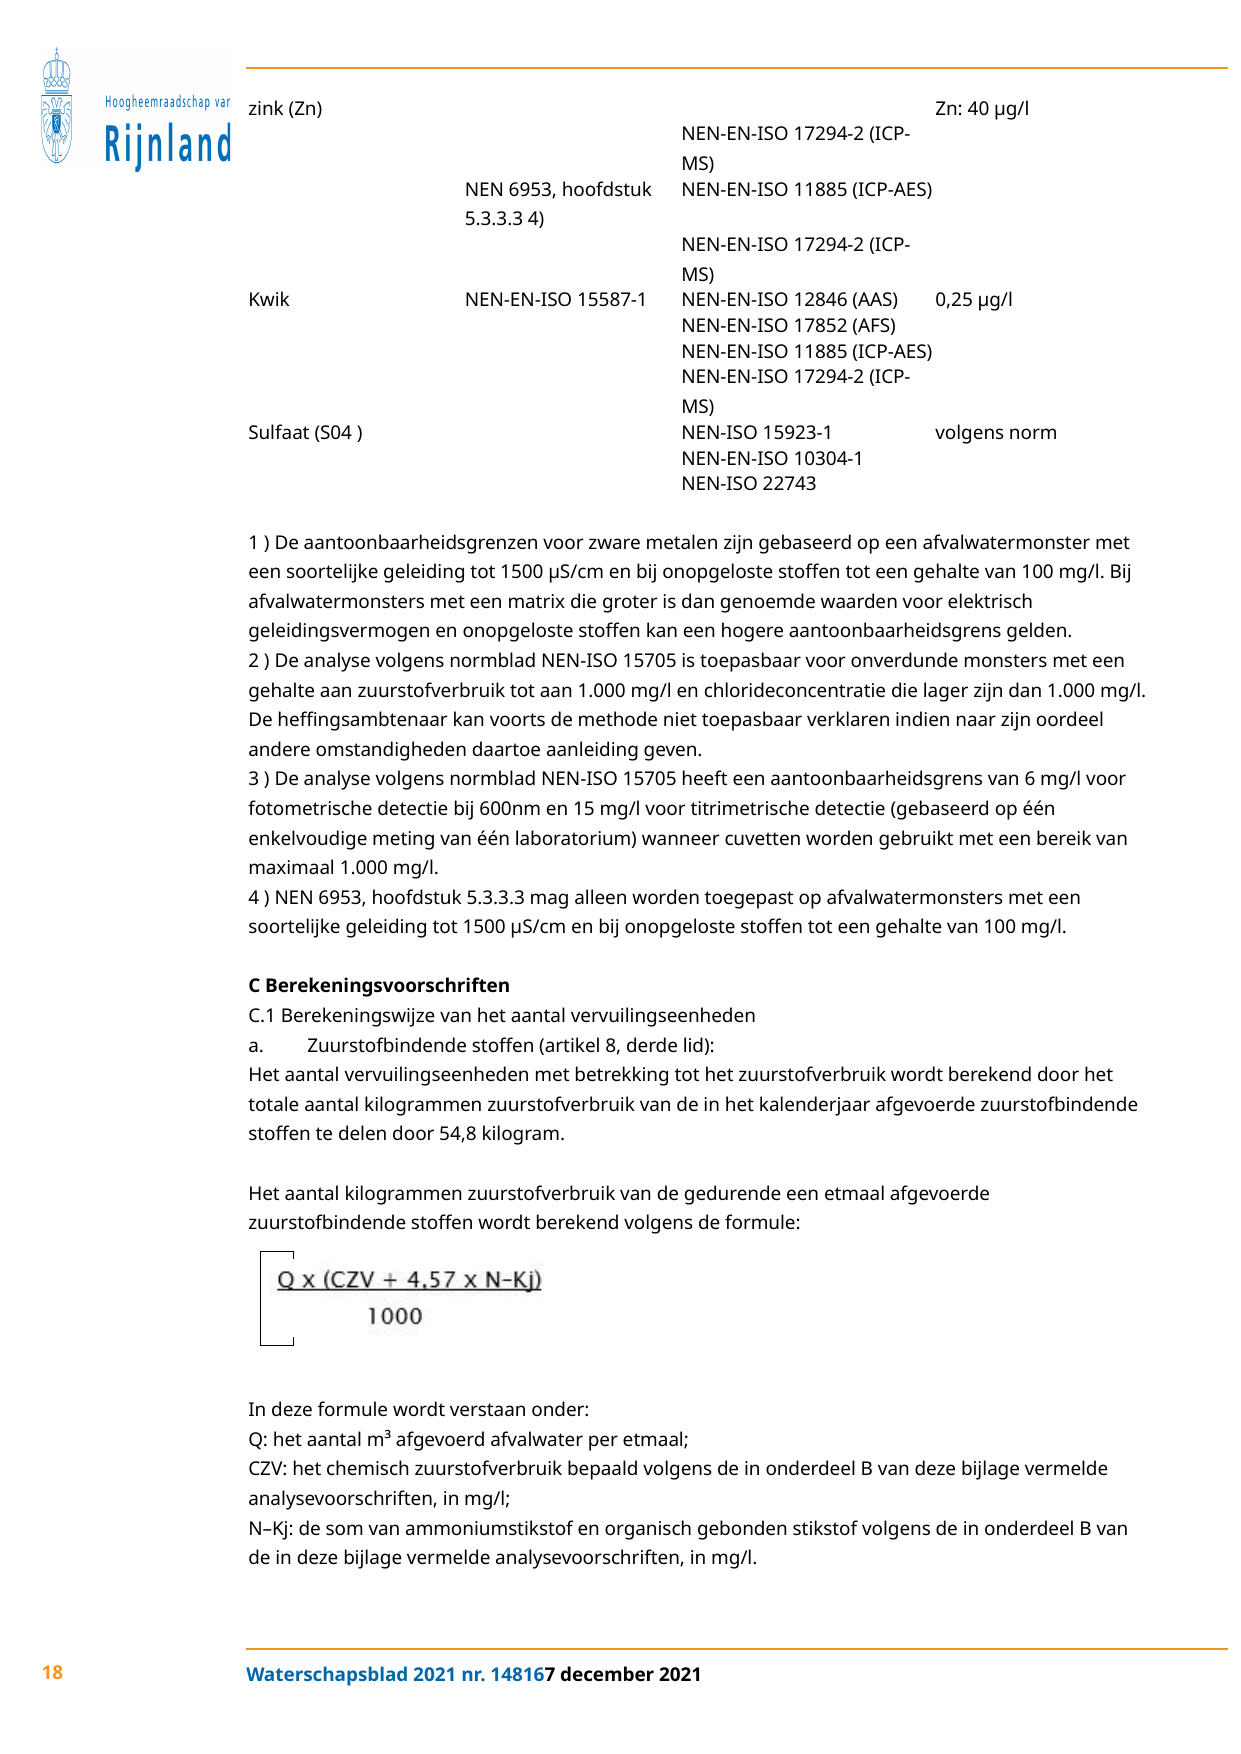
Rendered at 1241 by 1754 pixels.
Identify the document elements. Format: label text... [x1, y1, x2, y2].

table_cell NEN-ISO 15923-1 [681, 419, 935, 445]
text In deze formule wordt verstaan onder: [248, 1396, 1152, 1422]
table_cell [465, 470, 681, 496]
table_cell [248, 176, 464, 231]
table_cell [248, 231, 464, 286]
table_cell NEN-EN-ISO 17294-2 (ICP-MS) [681, 121, 935, 176]
table_cell volgens norm [935, 419, 1152, 445]
picture [41, 47, 231, 172]
table_cell NEN-EN-ISO 17294-2 (ICP-MS) [681, 364, 935, 419]
table_cell [935, 231, 1152, 286]
text C.1 Berekeningswijze van het aantal vervuilingseenheden [248, 1002, 1152, 1028]
table_cell [935, 338, 1152, 364]
text 2 ) De analyse volgens normblad NEN-ISO 15705 is toepasbaar voor onverdunde monsters met een gehalte aan zuurstofverbruik tot aan 1.000 mg/l en chlorideconcentratie die lager zijn dan 1.000 mg/l. De heffingsambtenaar kan voorts de methode niet toepasbaar verklaren indien naar zijn oordeel andere omstandigheden daartoe aanleiding geven. [248, 647, 1152, 762]
table_cell [465, 419, 681, 445]
table_cell 0,25 µg/l [935, 286, 1152, 312]
table_cell [248, 445, 464, 470]
table_cell [248, 312, 464, 338]
table_cell NEN-EN-ISO 11885 (ICP-AES) [681, 176, 935, 231]
text Het aantal vervuilingseenheden met betrekking tot het zuurstofverbruik wordt berekend door het totale aantal kilogrammen zuurstofverbruik van de in het kalenderjaar afgevoerde zuurstofbindende stoffen te delen door 54,8 kilogram. [248, 1061, 1152, 1146]
table_cell [465, 95, 681, 121]
table_cell [465, 121, 681, 176]
text N–Kj: de som van ammoniumstikstof en organisch gebonden stikstof volgens de in onderdeel B van de in deze bijlage vermelde analysevoorschriften, in mg/l. [248, 1515, 1152, 1570]
table_cell [465, 364, 681, 419]
table_cell [935, 470, 1152, 496]
table_cell Sulfaat (S04 ) [248, 419, 464, 445]
table_cell [935, 121, 1152, 176]
table_cell [935, 445, 1152, 470]
text Q: het aantal m³ afgevoerd afvalwater per etmaal; [248, 1426, 1152, 1452]
table_cell [248, 338, 464, 364]
text C Berekeningsvoorschriften [248, 973, 1152, 998]
picture [268, 1259, 550, 1337]
table_cell NEN-EN-ISO 17294-2 (ICP-MS) [681, 231, 935, 286]
table_cell NEN-EN-ISO 17852 (AFS) [681, 312, 935, 338]
text Het aantal kilogrammen zuurstofverbruik van de gedurende een etmaal afgevoerde zuurstofbindende stoffen wordt berekend volgens de formule: [248, 1180, 1152, 1235]
text 1 ) De aantoonbaarheidsgrenzen voor zware metalen zijn gebaseerd op een afvalwatermonster met een soortelijke geleiding tot 1500 μS/cm en bij onopgeloste stoffen tot een gehalte van 100 mg/l. Bij afvalwatermonsters met een matrix die groter is dan genoemde waarden voor elektrisch geleidingsvermogen en onopgeloste stoffen kan een hogere aantoonbaarheidsgrens gelden. [248, 529, 1152, 643]
table_cell NEN 6953, hoofdstuk 5.3.3.3 4) [465, 176, 681, 231]
text 3 ) De analyse volgens normblad NEN-ISO 15705 heeft een aantoonbaarheidsgrens van 6 mg/l voor fotometrische detectie bij 600nm en 15 mg/l voor titrimetrische detectie (gebaseerd op één enkelvoudige meting van één laboratorium) wanneer cuvetten worden gebruikt met een bereik van maximaal 1.000 mg/l. [248, 766, 1152, 880]
table_cell Kwik [248, 286, 464, 312]
table_cell [935, 312, 1152, 338]
table_cell NEN-EN-ISO 10304-1 [681, 445, 935, 470]
table_cell zink (Zn) [248, 95, 464, 121]
table_cell NEN-EN-ISO 12846 (AAS) [681, 286, 935, 312]
table_cell [465, 445, 681, 470]
text 4 ) NEN 6953, hoofdstuk 5.3.3.3 mag alleen worden toegepast op afvalwatermonsters met een soortelijke geleiding tot 1500 μS/cm en bij onopgeloste stoffen tot een gehalte van 100 mg/l. [248, 884, 1152, 939]
list Zuurstofbindende stoffen (artikel 8, derde lid): [248, 1032, 1152, 1058]
table_cell [248, 121, 464, 176]
table_cell [465, 312, 681, 338]
table_cell [935, 176, 1152, 231]
table_cell Zn: 40 µg/l [935, 95, 1152, 121]
table_cell NEN-ISO 22743 [681, 470, 935, 496]
table_cell NEN-EN-ISO 11885 (ICP-AES) [681, 338, 935, 364]
table_cell [935, 364, 1152, 419]
table_cell [248, 470, 464, 496]
table_cell [465, 338, 681, 364]
table_cell NEN-EN-ISO 15587-1 [465, 286, 681, 312]
table_cell [681, 95, 935, 121]
table_cell [465, 231, 681, 286]
text CZV: het chemisch zuurstofverbruik bepaald volgens de in onderdeel B van deze bijlage vermelde analysevoorschriften, in mg/l; [248, 1456, 1152, 1511]
table_cell [248, 364, 464, 419]
